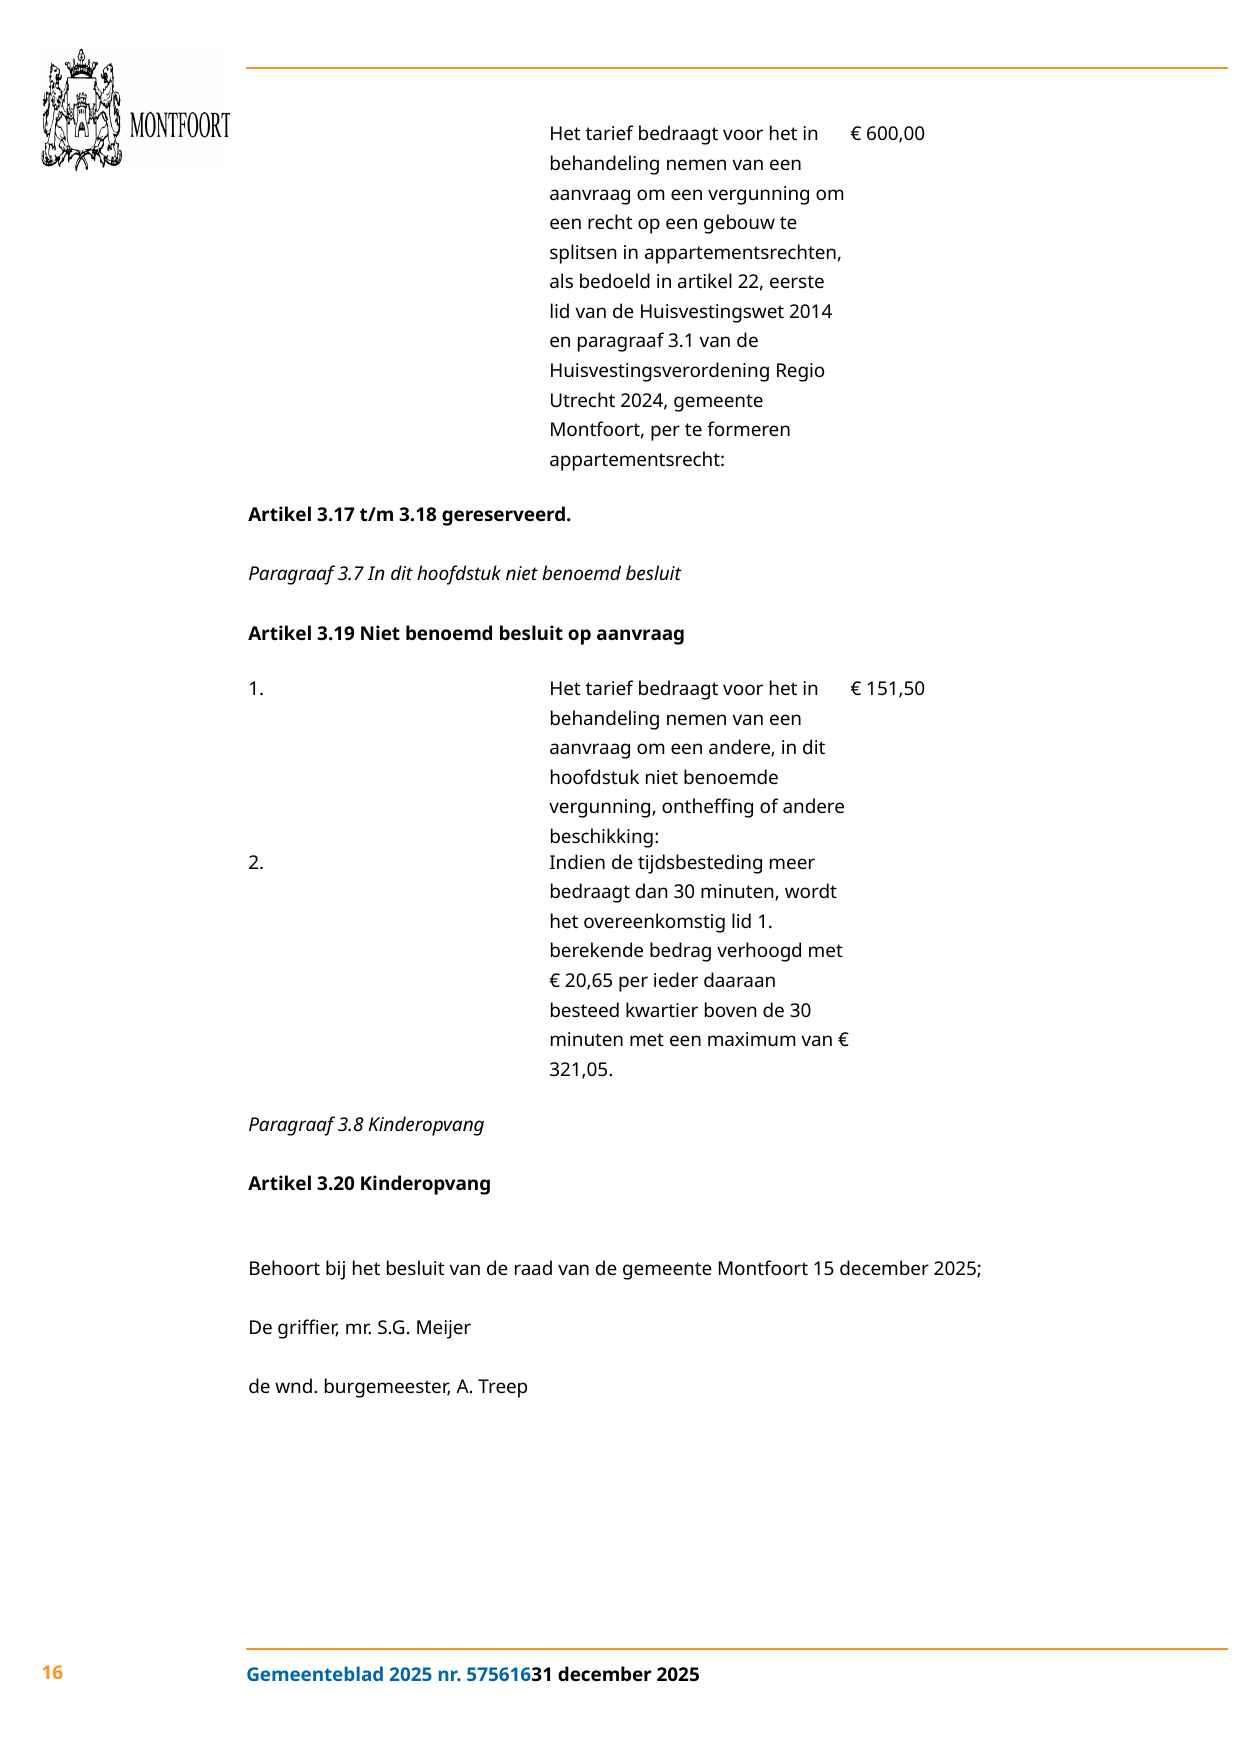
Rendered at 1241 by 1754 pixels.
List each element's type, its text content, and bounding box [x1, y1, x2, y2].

text De griffier, mr. S.G. Meijer [248, 1314, 1152, 1340]
text Paragraaf 3.8 Kinderopvang [248, 1111, 1152, 1137]
table_header € 151,50 [850, 675, 1152, 849]
text Paragraaf 3.7 In dit hoofdstuk niet benoemd besluit [248, 561, 1152, 586]
table_header € 600,00 [850, 121, 1152, 472]
table_header Het tarief bedraagt voor het in behandeling nemen van een aanvraag om een vergunning om een recht op een gebouw te splitsen in appartementsrechten, als bedoeld in artikel 22, eerste lid van de Huisvestingswet 2014 en paragraaf 3.1 van de Huisvestingsverordening Regio Utrecht 2024, gemeente Montfoort, per te formeren appartementsrecht: [549, 121, 850, 472]
table_header Het tarief bedraagt voor het in behandeling nemen van een aanvraag om een andere, in dit hoofdstuk niet benoemde vergunning, ontheffing of andere beschikking: [549, 675, 850, 849]
text Behoort bij het besluit van de raad van de gemeente Montfoort 15 december 2025; [248, 1255, 1152, 1281]
picture [41, 47, 231, 172]
table_header 1. [248, 675, 549, 849]
text Artikel 3.19 Niet benoemd besluit op aanvraag [248, 620, 1152, 646]
table_cell 2. [248, 849, 549, 1082]
table_header [248, 121, 549, 472]
table_cell Indien de tijdsbesteding meer bedraagt dan 30 minuten, wordt het overeenkomstig lid 1. berekende bedrag verhoogd met € 20,65 per ieder daaraan besteed kwartier boven de 30 minuten met een maximum van € 321,05. [549, 849, 850, 1082]
text de wnd. burgemeester, A. Treep [248, 1374, 1152, 1399]
text Artikel 3.17 t/m 3.18 gereserveerd. [248, 501, 1152, 527]
table_cell [850, 849, 1152, 1082]
text Artikel 3.20 Kinderopvang [248, 1171, 1152, 1196]
